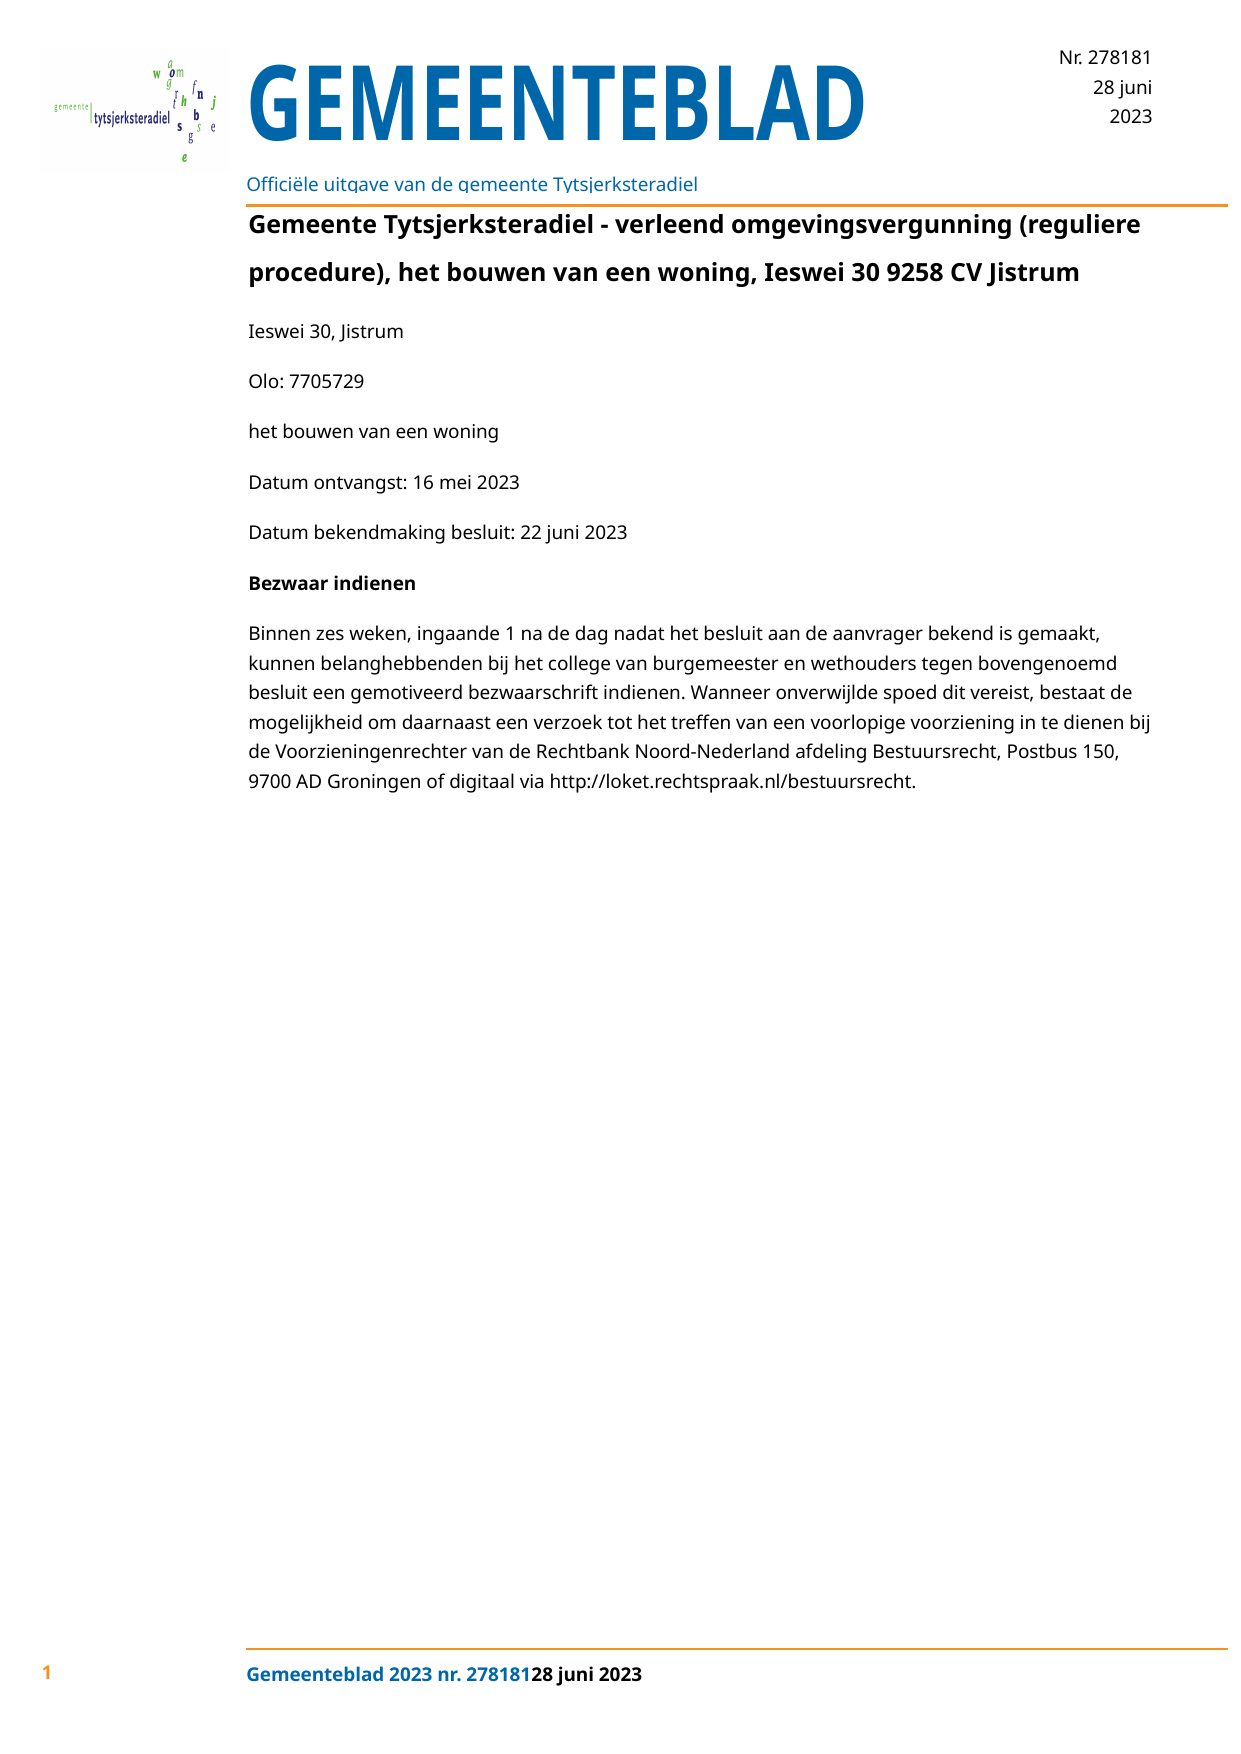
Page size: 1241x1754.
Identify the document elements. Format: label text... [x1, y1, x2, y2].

text het bouwen van een woning [248, 419, 1152, 444]
text Binnen zes weken, ingaande 1 na de dag nadat het besluit aan de aanvrager bekend is gemaakt, kunnen belanghebbenden bij het college van burgemeester en wethouders tegen bovengenoemd besluit een gemotiveerd bezwaarschrift indienen. Wanneer onverwijlde spoed dit vereist, bestaat de mogelijkheid om daarnaast een verzoek tot het treffen van een voorlopige voorziening in te dienen bij de Voorzieningenrechter van de Rechtbank Noord-Nederland afdeling Bestuursrecht, Postbus 150, 9700 AD Groningen of digitaal via http://loket.rechtspraak.nl/bestuursrecht. [248, 620, 1152, 794]
text Gemeente Tytsjerksteradiel - verleend omgevingsvergunning (reguliere procedure), het bouwen van een woning, Ieswei 30 9258 CV Jistrum [248, 207, 1152, 288]
text Bezwaar indienen [248, 570, 1152, 596]
picture [41, 47, 231, 172]
text Ieswei 30, Jistrum [248, 318, 1152, 344]
text Datum bekendmaking besluit: 22 juni 2023 [248, 519, 1152, 545]
text Olo: 7705729 [248, 368, 1152, 394]
text Datum ontvangst: 16 mei 2023 [248, 469, 1152, 495]
